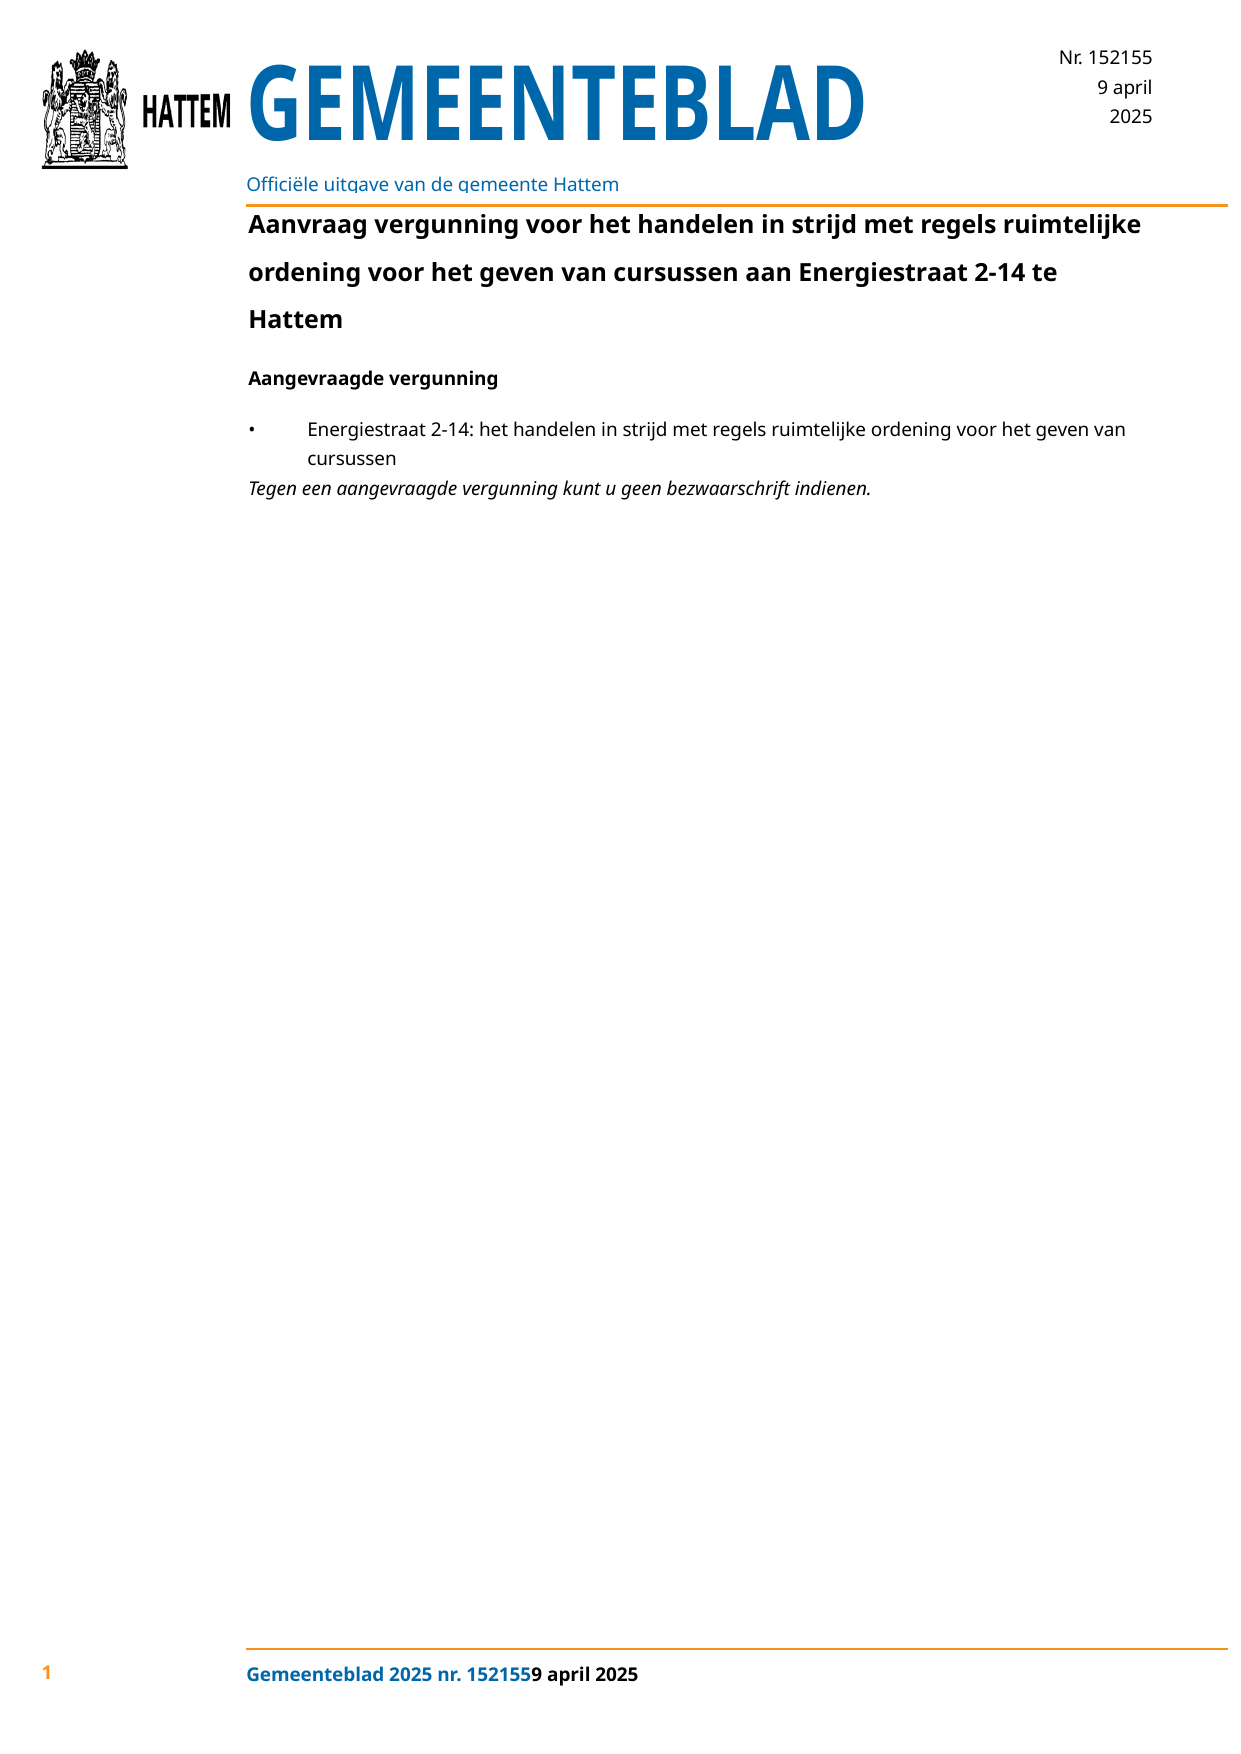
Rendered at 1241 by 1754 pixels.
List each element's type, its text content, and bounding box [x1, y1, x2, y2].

picture [41, 47, 231, 172]
text Tegen een aangevraagde vergunning kunt u geen bezwaarschrift indienen. [248, 475, 1152, 501]
text Aangevraagde vergunning [248, 366, 1152, 391]
text Aanvraag vergunning voor het handelen in strijd met regels ruimtelijke ordening voor het geven van cursussen aan Energiestraat 2-14 te Hattem [248, 207, 1152, 336]
list Energiestraat 2-14: het handelen in strijd met regels ruimtelijke ordening voor het geven van cursussen [248, 416, 1152, 471]
